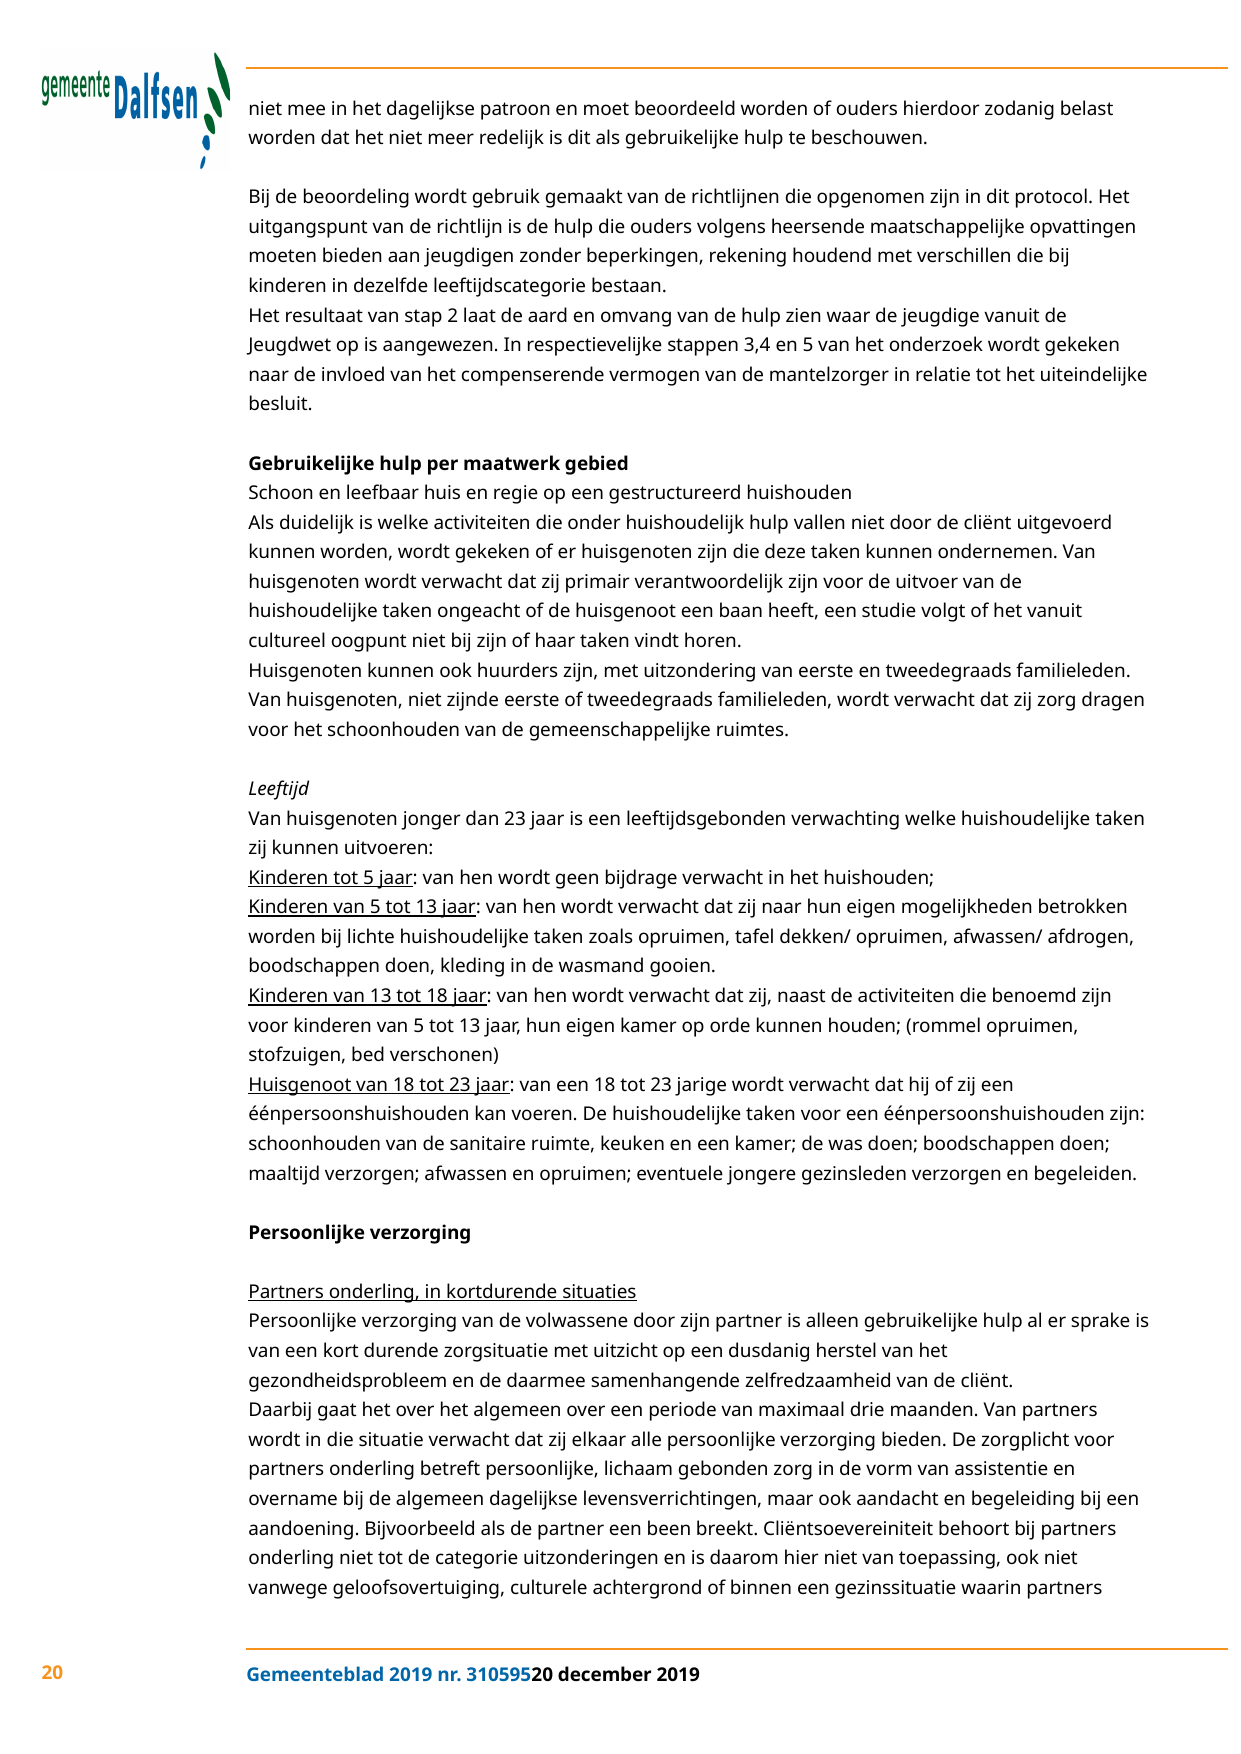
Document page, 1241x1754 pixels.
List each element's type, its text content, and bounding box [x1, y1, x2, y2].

text Bij de beoordeling wordt gebruik gemaakt van de richtlijnen die opgenomen zijn in dit protocol. Het uitgangspunt van de richtlijn is de hulp die ouders volgens heersende maatschappelijke opvattingen moeten bieden aan jeugdigen zonder beperkingen, rekening houdend met verschillen die bij kinderen in dezelfde leeftijdscategorie bestaan. [248, 183, 1152, 298]
text Leeftijd [248, 775, 1152, 801]
text Persoonlijke verzorging [248, 1219, 1152, 1245]
text Het resultaat van stap 2 laat de aard en omvang van de hulp zien waar de jeugdige vanuit de Jeugdwet op is aangewezen. In respectievelijke stappen 3,4 en 5 van het onderzoek wordt gekeken naar de invloed van het compenserende vermogen van de mantelzorger in relatie tot het uiteindelijke besluit. [248, 302, 1152, 416]
picture [41, 47, 231, 172]
text Gebruikelijke hulp per maatwerk gebied [248, 450, 1152, 476]
text Als duidelijk is welke activiteiten die onder huishoudelijk hulp vallen niet door de cliënt uitgevoerd kunnen worden, wordt gekeken of er huisgenoten zijn die deze taken kunnen ondernemen. Van huisgenoten wordt verwacht dat zij primair verantwoordelijk zijn voor de uitvoer van de huishoudelijke taken ongeacht of de huisgenoot een baan heeft, een studie volgt of het vanuit cultureel oogpunt niet bij zijn of haar taken vindt horen. [248, 509, 1152, 653]
text niet mee in het dagelijkse patroon en moet beoordeeld worden of ouders hierdoor zodanig belast worden dat het niet meer redelijk is dit als gebruikelijke hulp te beschouwen. [248, 95, 1152, 150]
text Kinderen tot 5 jaar: van hen wordt geen bijdrage verwacht in het huishouden; [248, 864, 1152, 890]
text Kinderen van 5 tot 13 jaar: van hen wordt verwacht dat zij naar hun eigen mogelijkheden betrokken worden bij lichte huishoudelijke taken zoals opruimen, tafel dekken/ opruimen, afwassen/ afdrogen, boodschappen doen, kleding in de wasmand gooien. [248, 893, 1152, 978]
text Kinderen van 13 tot 18 jaar: van hen wordt verwacht dat zij, naast de activiteiten die benoemd zijn voor kinderen van 5 tot 13 jaar, hun eigen kamer op orde kunnen houden; (rommel opruimen, stofzuigen, bed verschonen) [248, 982, 1152, 1067]
text Persoonlijke verzorging van de volwassene door zijn partner is alleen gebruikelijke hulp al er sprake is van een kort durende zorgsituatie met uitzicht op een dusdanig herstel van het gezondheidsprobleem en de daarmee samenhangende zelfredzaamheid van de cliënt. [248, 1308, 1152, 1393]
text Huisgenoten kunnen ook huurders zijn, met uitzondering van eerste en tweedegraads familieleden. Van huisgenoten, niet zijnde eerste of tweedegraads familieleden, wordt verwacht dat zij zorg dragen voor het schoonhouden van de gemeenschappelijke ruimtes. [248, 657, 1152, 742]
text Schoon en leefbaar huis en regie op een gestructureerd huishouden [248, 479, 1152, 505]
text Huisgenoot van 18 tot 23 jaar: van een 18 tot 23 jarige wordt verwacht dat hij of zij een éénpersoonshuishouden kan voeren. De huishoudelijke taken voor een éénpersoonshuishouden zijn: schoonhouden van de sanitaire ruimte, keuken en een kamer; de was doen; boodschappen doen; maaltijd verzorgen; afwassen en opruimen; eventuele jongere gezinsleden verzorgen en begeleiden. [248, 1071, 1152, 1186]
text Partners onderling, in kortdurende situaties [248, 1278, 1152, 1304]
text Van huisgenoten jonger dan 23 jaar is een leeftijdsgebonden verwachting welke huishoudelijke taken zij kunnen uitvoeren: [248, 805, 1152, 860]
text Daarbij gaat het over het algemeen over een periode van maximaal drie maanden. Van partners wordt in die situatie verwacht dat zij elkaar alle persoonlijke verzorging bieden. De zorgplicht voor partners onderling betreft persoonlijke, lichaam gebonden zorg in de vorm van assistentie en overname bij de algemeen dagelijkse levensverrichtingen, maar ook aandacht en begeleiding bij een aandoening. Bijvoorbeeld als de partner een been breekt. Cliëntsoevereiniteit behoort bij partners onderling niet tot de categorie uitzonderingen en is daarom hier niet van toepassing, ook niet vanwege geloofsovertuiging, culturele achtergrond of binnen een gezinssituatie waarin partners [248, 1396, 1152, 1600]
